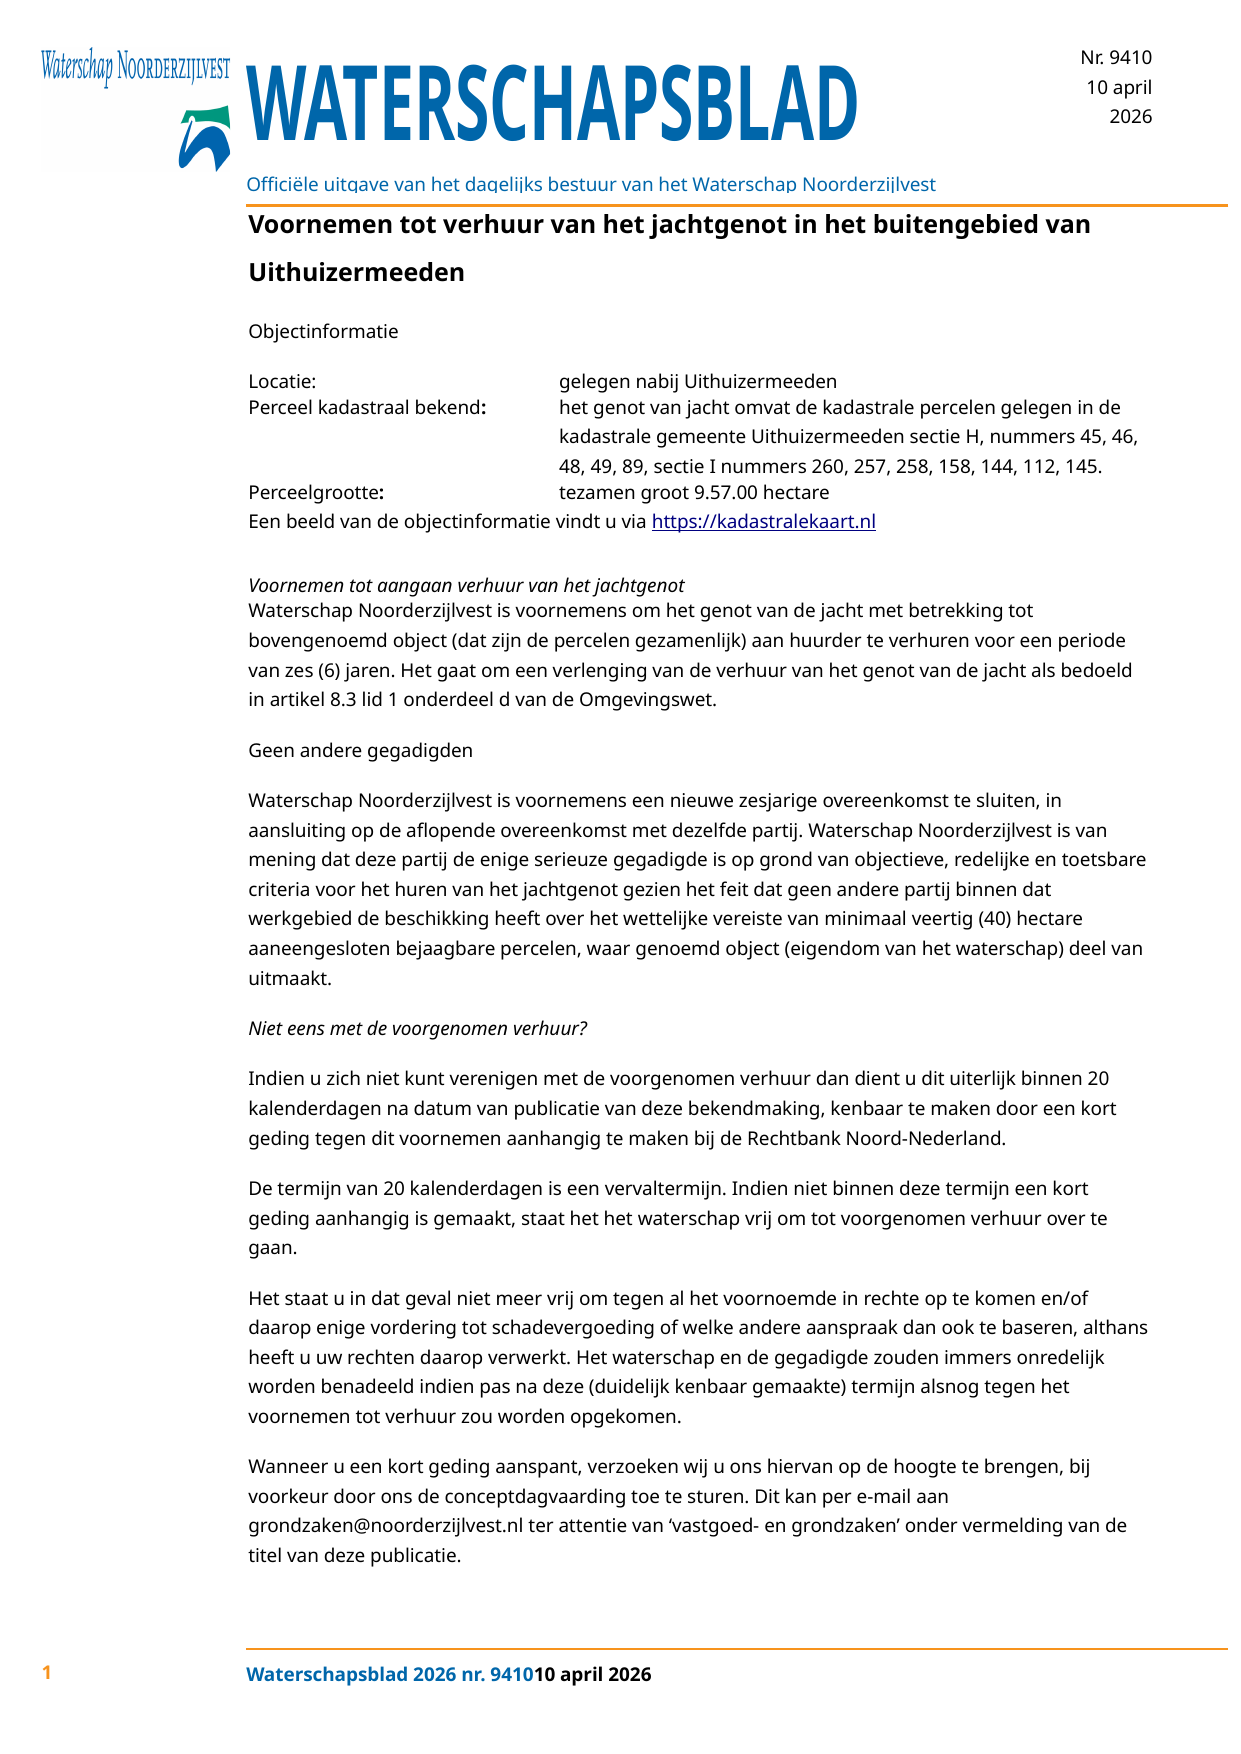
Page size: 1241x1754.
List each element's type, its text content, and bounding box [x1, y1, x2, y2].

text Wanneer u een kort geding aanspant, verzoeken wij u ons hiervan op de hoogte te brengen, bij voorkeur door ons de conceptdagvaarding toe te sturen. Dit kan per e-mail aan grondzaken@noorderzijlvest.nl ter attentie van ‘vastgoed- en grondzaken’ onder vermelding van de titel van deze publicatie. [248, 1453, 1152, 1568]
table_header gelegen nabij Uithuizermeeden [559, 369, 1152, 394]
text Geen andere gegadigden [248, 737, 1152, 763]
table_cell tezamen groot 9.57.00 hectare [559, 479, 1152, 505]
table_cell het genot van jacht omvat de kadastrale percelen gelegen in de kadastrale gemeente Uithuizermeeden sectie H, nummers 45, 46, 48, 49, 89, sectie I nummers 260, 257, 258, 158, 144, 112, 145. [559, 394, 1152, 479]
text Het staat u in dat geval niet meer vrij om tegen al het voornoemde in rechte op te komen en/of daarop enige vordering tot schadevergoeding of welke andere aanspraak dan ook te baseren, althans heeft u uw rechten daarop verwerkt. Het waterschap en de gegadigde zouden immers onredelijk worden benadeeld indien pas na deze (duidelijk kenbaar gemaakte) termijn alsnog tegen het voornemen tot verhuur zou worden opgekomen. [248, 1285, 1152, 1429]
text Een beeld van de objectinformatie vindt u via https://kadastralekaart.nl [248, 508, 1152, 534]
text De termijn van 20 kalenderdagen is een vervaltermijn. Indien niet binnen deze termijn een kort geding aanhangig is gemaakt, staat het het waterschap vrij om tot voorgenomen verhuur over te gaan. [248, 1175, 1152, 1260]
table_cell Perceelgrootte: [248, 479, 559, 505]
text Waterschap Noorderzijlvest is voornemens om het genot van de jacht met betrekking tot bovengenoemd object (dat zijn de percelen gezamenlijk) aan huurder te verhuren voor een periode van zes (6) jaren. Het gaat om een verlenging van de verhuur van het genot van de jacht als bedoeld in artikel 8.3 lid 1 onderdeel d van de Omgevingswet. [248, 598, 1152, 712]
text Niet eens met de voorgenomen verhuur? [248, 1015, 1152, 1041]
text Waterschap Noorderzijlvest is voornemens een nieuwe zesjarige overeenkomst te sluiten, in aansluiting op de aflopende overeenkomst met dezelfde partij. Waterschap Noorderzijlvest is van mening dat deze partij de enige serieuze gegadigde is op grond van objectieve, redelijke en toetsbare criteria voor het huren van het jachtgenot gezien het feit dat geen andere partij binnen dat werkgebied de beschikking heeft over het wettelijke vereiste van minimaal veertig (40) hectare aaneengesloten bejaagbare percelen, waar genoemd object (eigendom van het waterschap) deel van uitmaakt. [248, 787, 1152, 991]
picture [41, 47, 231, 172]
table_header Locatie: [248, 369, 559, 394]
text Voornemen tot aangaan verhuur van het jachtgenot [248, 572, 1152, 598]
text Voornemen tot verhuur van het jachtgenot in het buitengebied van Uithuizermeeden [248, 207, 1152, 288]
text Objectinformatie [248, 318, 1152, 344]
text Indien u zich niet kunt verenigen met de voorgenomen verhuur dan dient u dit uiterlijk binnen 20 kalenderdagen na datum van publicatie van deze bekendmaking, kenbaar te maken door een kort geding tegen dit voornemen aanhangig te maken bij de Rechtbank Noord-Nederland. [248, 1066, 1152, 1151]
table_cell Perceel kadastraal bekend: [248, 394, 559, 479]
